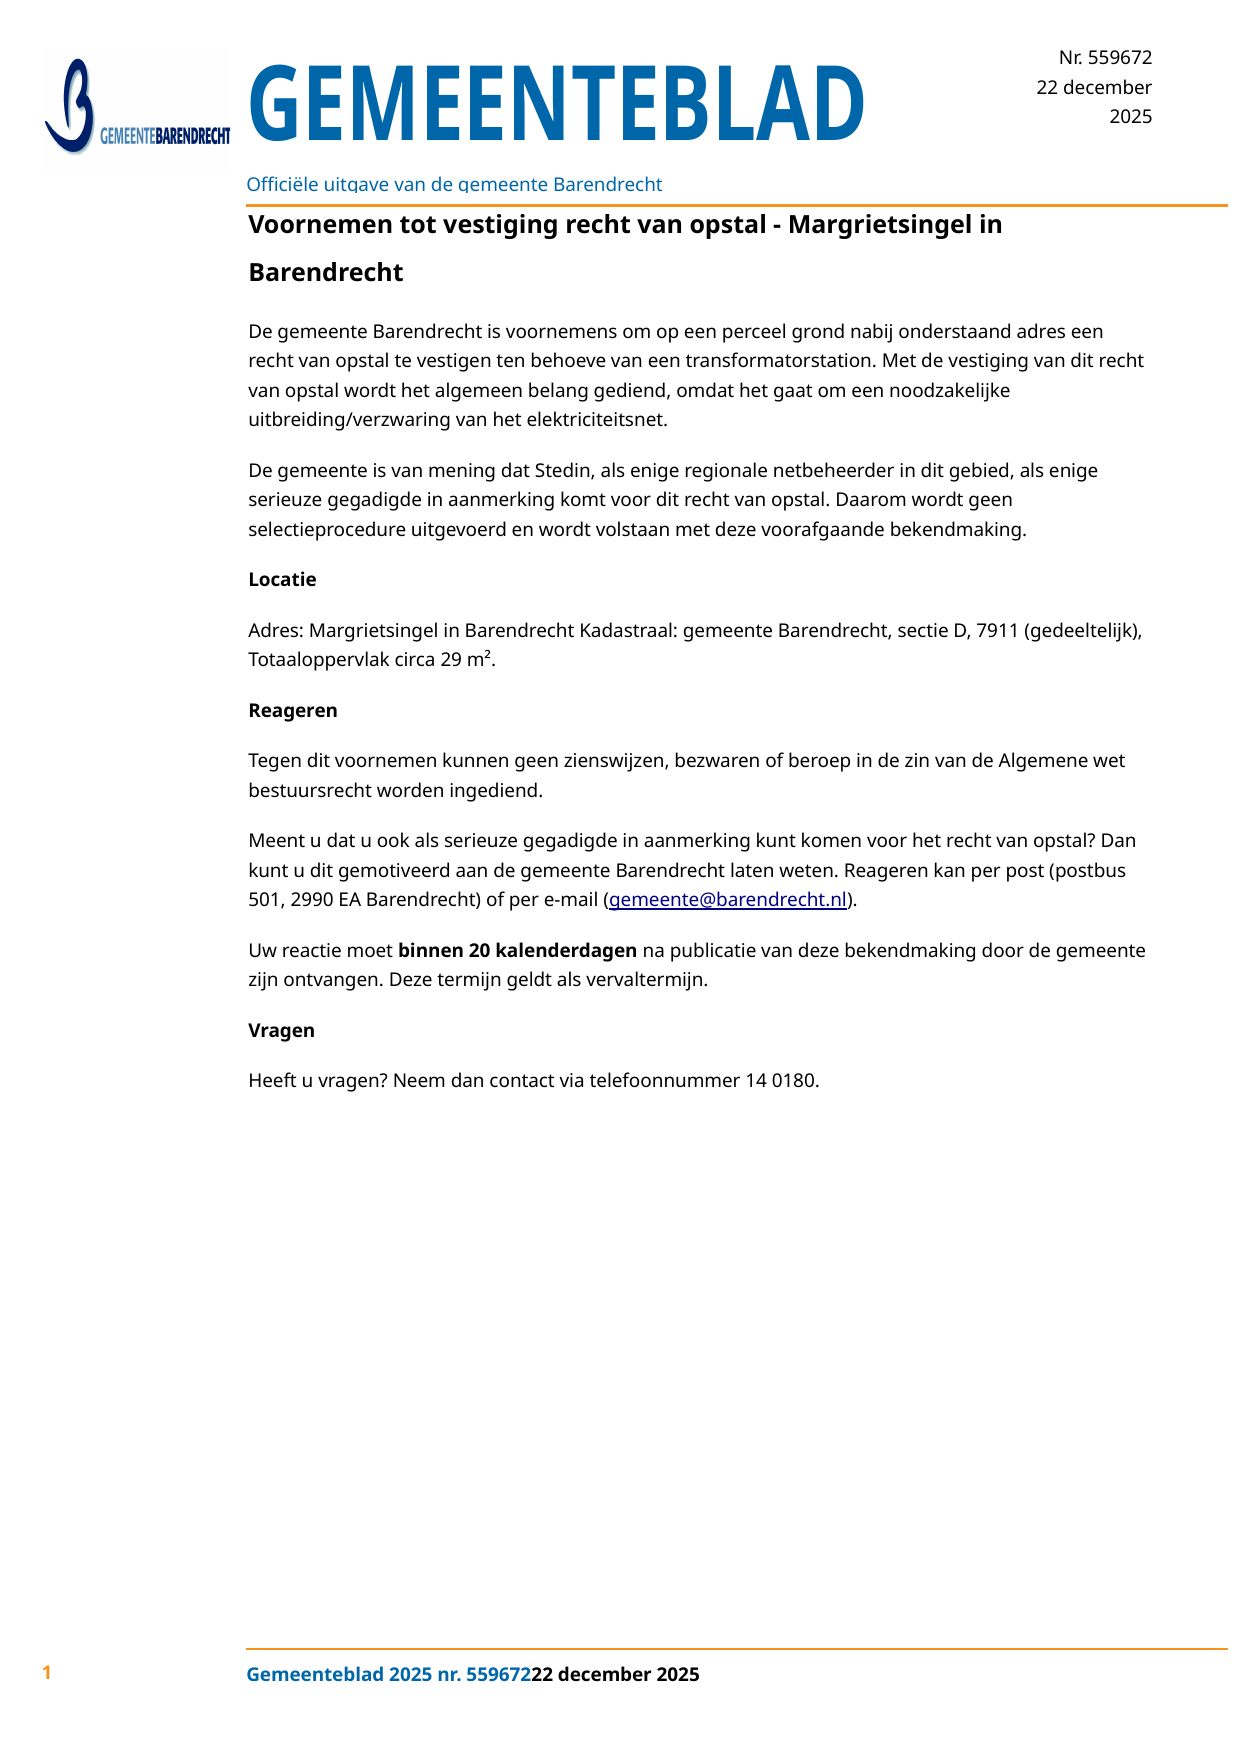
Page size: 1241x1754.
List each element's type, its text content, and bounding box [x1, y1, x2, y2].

text Tegen dit voornemen kunnen geen zienswijzen, bezwaren of beroep in de zin van de Algemene wet bestuursrecht worden ingediend. [248, 747, 1152, 803]
text Voornemen tot vestiging recht van opstal - Margrietsingel in Barendrecht [248, 207, 1152, 288]
text Meent u dat u ook als serieuze gegadigde in aanmerking kunt komen voor het recht van opstal? Dan kunt u dit gemotiveerd aan de gemeente Barendrecht laten weten. Reageren kan per post (postbus 501, 2990 EA Barendrecht) of per e-mail (gemeente@barendrecht.nl). [248, 827, 1152, 912]
text De gemeente is van mening dat Stedin, als enige regionale netbeheerder in dit gebied, als enige serieuze gegadigde in aanmerking komt voor dit recht van opstal. Daarom wordt geen selectieprocedure uitgevoerd en wordt volstaan met deze voorafgaande bekendmaking. [248, 457, 1152, 542]
text Reageren [248, 697, 1152, 723]
text Heeft u vragen? Neem dan contact via telefoonnummer 14 0180. [248, 1067, 1152, 1093]
text De gemeente Barendrecht is voornemens om op een perceel grond nabij onderstaand adres een recht van opstal te vestigen ten behoeve van een transformatorstation. Met de vestiging van dit recht van opstal wordt het algemeen belang gediend, omdat het gaat om een noodzakelijke uitbreiding/verzwaring van het elektriciteitsnet. [248, 318, 1152, 432]
text Vragen [248, 1017, 1152, 1043]
text Adres: Margrietsingel in Barendrecht Kadastraal: gemeente Barendrecht, sectie D, 7911 (gedeeltelijk), Totaaloppervlak circa 29 m². [248, 617, 1152, 672]
text Locatie [248, 567, 1152, 592]
picture [41, 47, 231, 172]
text Uw reactie moet binnen 20 kalenderdagen na publicatie van deze bekendmaking door de gemeente zijn ontvangen. Deze termijn geldt als vervaltermijn. [248, 937, 1152, 992]
